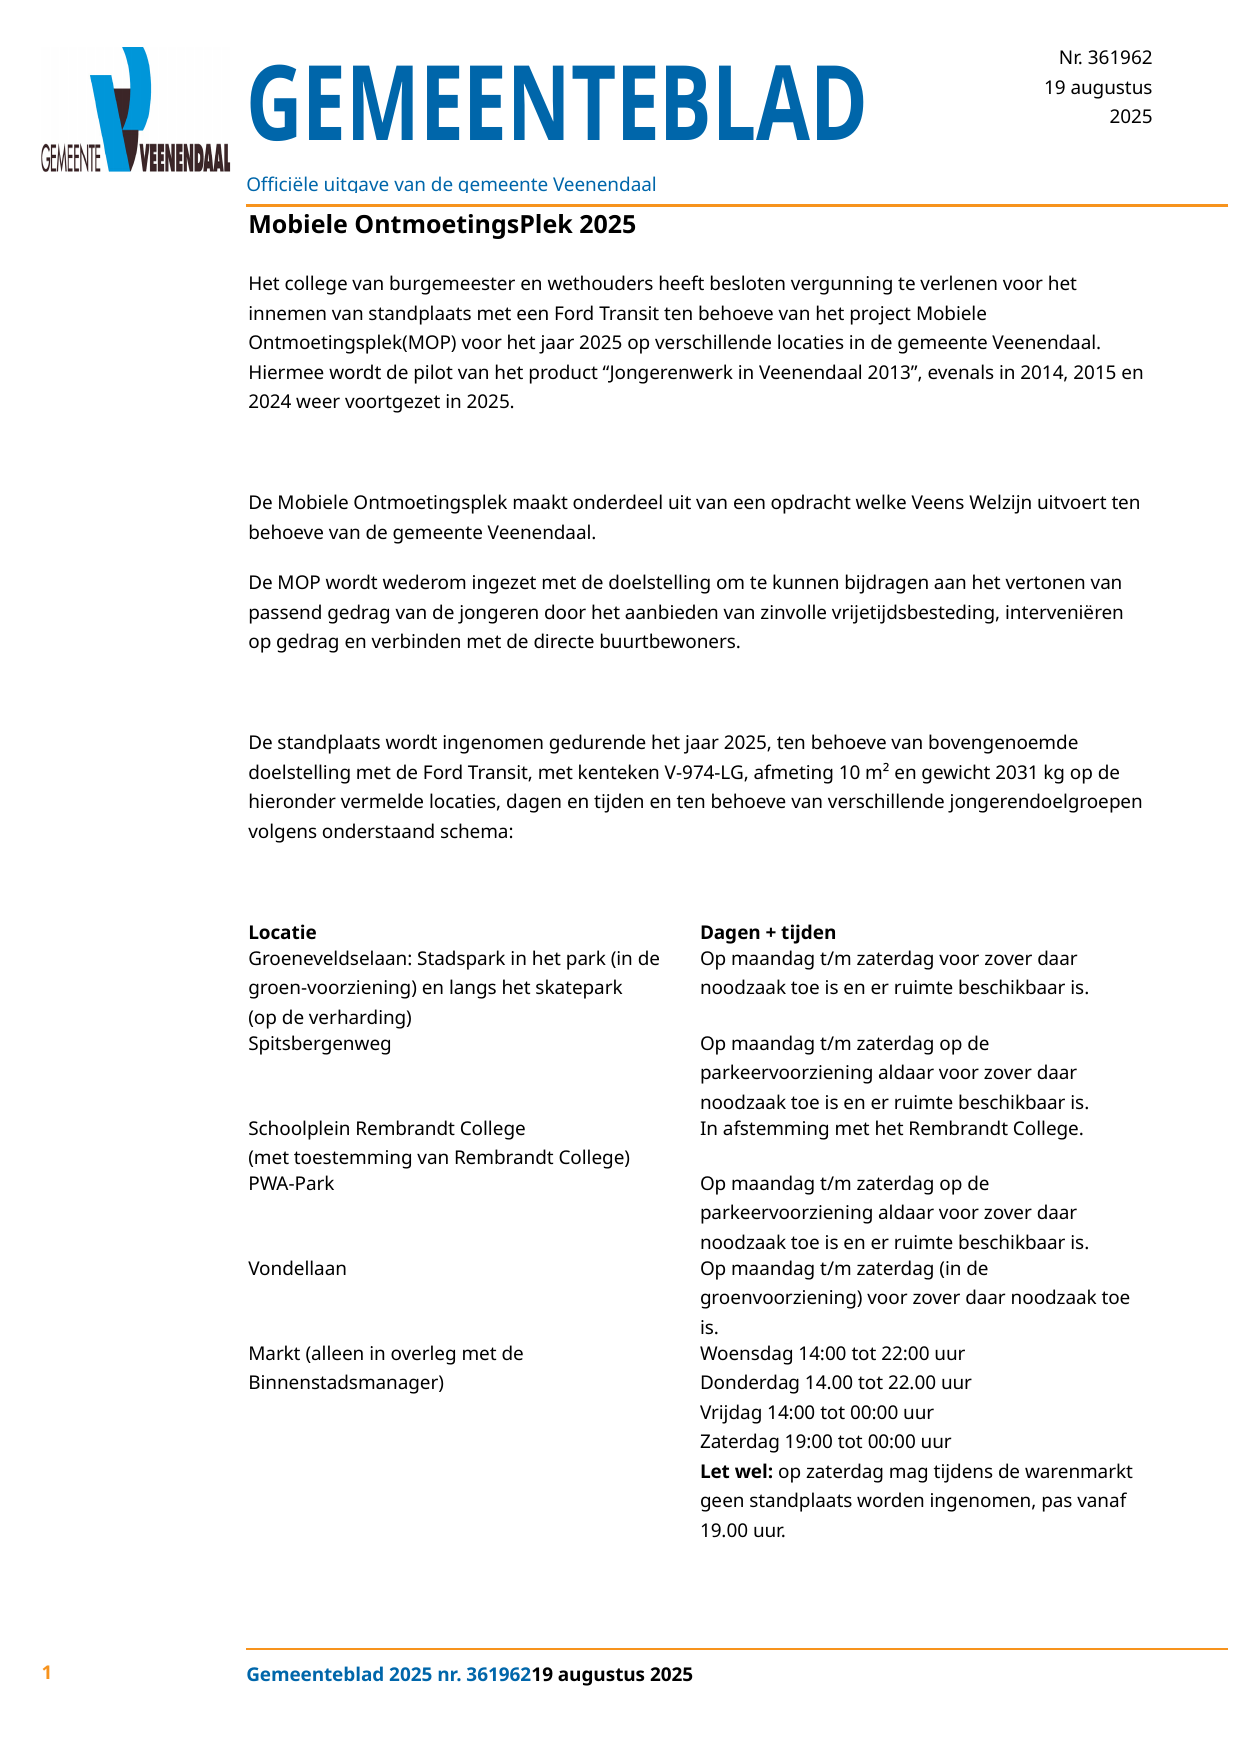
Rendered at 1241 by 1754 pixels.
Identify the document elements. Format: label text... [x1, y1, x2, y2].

table_header Locatie [248, 919, 700, 945]
table_cell Schoolplein Rembrandt College (met toestemming van Rembrandt College) [248, 1115, 700, 1170]
picture [41, 47, 130, 172]
text De Mobiele Ontmoetingsplek maakt onderdeel uit van een opdracht welke Veens Welzijn uitvoert ten behoeve van de gemeente Veenendaal. [248, 489, 1152, 545]
table_cell PWA-Park [248, 1170, 700, 1255]
picture [123, 47, 231, 172]
table_cell Markt (alleen in overleg met de Binnenstadsmanager) [248, 1340, 700, 1543]
table_cell In afstemming met het Rembrandt College. [700, 1115, 1152, 1170]
text De MOP wordt wederom ingezet met de doelstelling om te kunnen bijdragen aan het vertonen van passend gedrag van de jongeren door het aanbieden van zinvolle vrijetijdsbesteding, interveniëren op gedrag en verbinden met de directe buurtbewoners. [248, 569, 1152, 654]
text Het college van burgemeester en wethouders heeft besloten vergunning te verlenen voor het innemen van standplaats met een Ford Transit ten behoeve van het project Mobiele Ontmoetingsplek(MOP) voor het jaar 2025 op verschillende locaties in de gemeente Veenendaal. Hiermee wordt de pilot van het product “Jongerenwerk in Veenendaal 2013”, evenals in 2014, 2015 en 2024 weer voortgezet in 2025. [248, 270, 1152, 414]
table_cell Op maandag t/m zaterdag voor zover daar noodzaak toe is en er ruimte beschikbaar is. [700, 945, 1152, 1030]
text Mobiele OntmoetingsPlek 2025 [248, 207, 1152, 241]
table_cell Op maandag t/m zaterdag (in de groenvoorziening) voor zover daar noodzaak toe is. [700, 1255, 1152, 1340]
text De standplaats wordt ingenomen gedurende het jaar 2025, ten behoeve van bovengenoemde doelstelling met de Ford Transit, met kenteken V-974-LG, afmeting 10 m² en gewicht 2031 kg op de hieronder vermelde locaties, dagen en tijden en ten behoeve van verschillende jongerendoelgroepen volgens onderstaand schema: [248, 729, 1152, 844]
table_cell Vondellaan [248, 1255, 700, 1340]
table_cell Woensdag 14:00 tot 22:00 uur Donderdag 14.00 tot 22.00 uur Vrijdag 14:00 tot 00:00 uur Zaterdag 19:00 tot 00:00 uur Let wel: op zaterdag mag tijdens de warenmarkt geen standplaats worden ingenomen, pas vanaf 19.00 uur. [700, 1340, 1152, 1543]
table_header Dagen + tijden [700, 919, 1152, 945]
table_cell Spitsbergenweg [248, 1030, 700, 1115]
table_cell Op maandag t/m zaterdag op de parkeervoorziening aldaar voor zover daar noodzaak toe is en er ruimte beschikbaar is. [700, 1030, 1152, 1115]
table_cell Op maandag t/m zaterdag op de parkeervoorziening aldaar voor zover daar noodzaak toe is en er ruimte beschikbaar is. [700, 1170, 1152, 1255]
table_cell Groeneveldselaan: Stadspark in het park (in de groen-voorziening) en langs het skatepark (op de verharding) [248, 945, 700, 1030]
